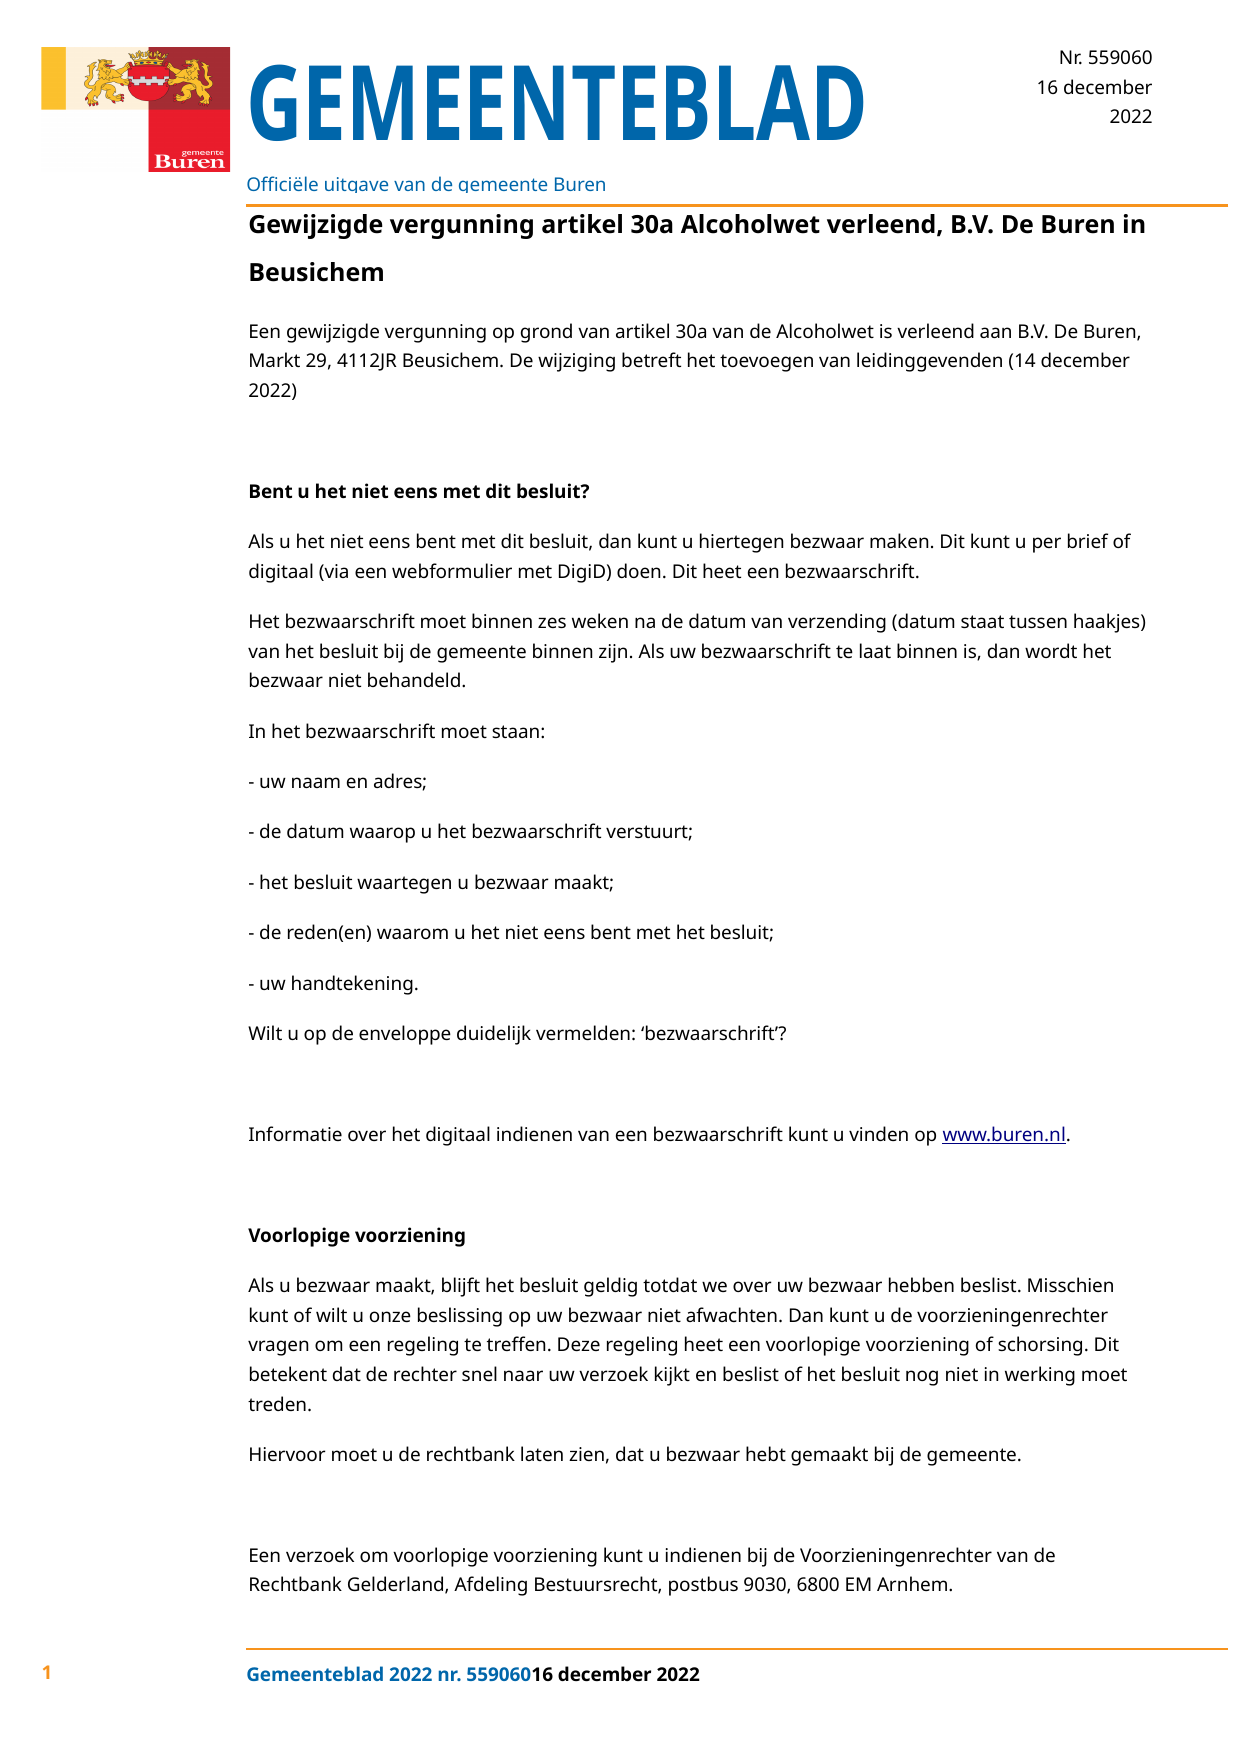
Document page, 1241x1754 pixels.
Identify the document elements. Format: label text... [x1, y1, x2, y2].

text Als u bezwaar maakt, blijft het besluit geldig totdat we over uw bezwaar hebben beslist. Misschien kunt of wilt u onze beslissing op uw bezwaar niet afwachten. Dan kunt u de voorzieningenrechter vragen om een regeling te treffen. Deze regeling heet een voorlopige voorziening of schorsing. Dit betekent dat de rechter snel naar uw verzoek kijkt en beslist of het besluit nog niet in werking moet treden. [248, 1272, 1152, 1417]
picture [41, 47, 231, 172]
text Gewijzigde vergunning artikel 30a Alcoholwet verleend, B.V. De Buren in Beusichem [248, 207, 1152, 288]
text - uw handtekening. [248, 970, 1152, 996]
text Een gewijzigde vergunning op grond van artikel 30a van de Alcoholwet is verleend aan B.V. De Buren, Markt 29, 4112JR Beusichem. De wijziging betreft het toevoegen van leidinggevenden (14 december 2022) [248, 318, 1152, 403]
text Het bezwaarschrift moet binnen zes weken na de datum van verzending (datum staat tussen haakjes) van het besluit bij de gemeente binnen zijn. Als uw bezwaarschrift te laat binnen is, dan wordt het bezwaar niet behandeld. [248, 608, 1152, 693]
text Als u het niet eens bent met dit besluit, dan kunt u hiertegen bezwaar maken. Dit kunt u per brief of digitaal (via een webformulier met DigiD) doen. Dit heet een bezwaarschrift. [248, 528, 1152, 584]
text In het bezwaarschrift moet staan: [248, 718, 1152, 744]
text - de reden(en) waarom u het niet eens bent met het besluit; [248, 919, 1152, 945]
text Bent u het niet eens met dit besluit? [248, 478, 1152, 504]
text - het besluit waartegen u bezwaar maakt; [248, 869, 1152, 895]
text Een verzoek om voorlopige voorziening kunt u indienen bij de Voorzieningenrechter van de Rechtbank Gelderland, Afdeling Bestuursrecht, postbus 9030, 6800 EM Arnhem. [248, 1542, 1152, 1597]
text Wilt u op de enveloppe duidelijk vermelden: ‘bezwaarschrift’? [248, 1020, 1152, 1046]
text - uw naam en adres; [248, 768, 1152, 794]
text Informatie over het digitaal indienen van een bezwaarschrift kunt u vinden op www.buren.nl. [248, 1121, 1152, 1147]
text - de datum waarop u het bezwaarschrift verstuurt; [248, 819, 1152, 844]
text Voorlopige voorziening [248, 1222, 1152, 1248]
text Hiervoor moet u de rechtbank laten zien, dat u bezwaar hebt gemaakt bij de gemeente. [248, 1441, 1152, 1467]
